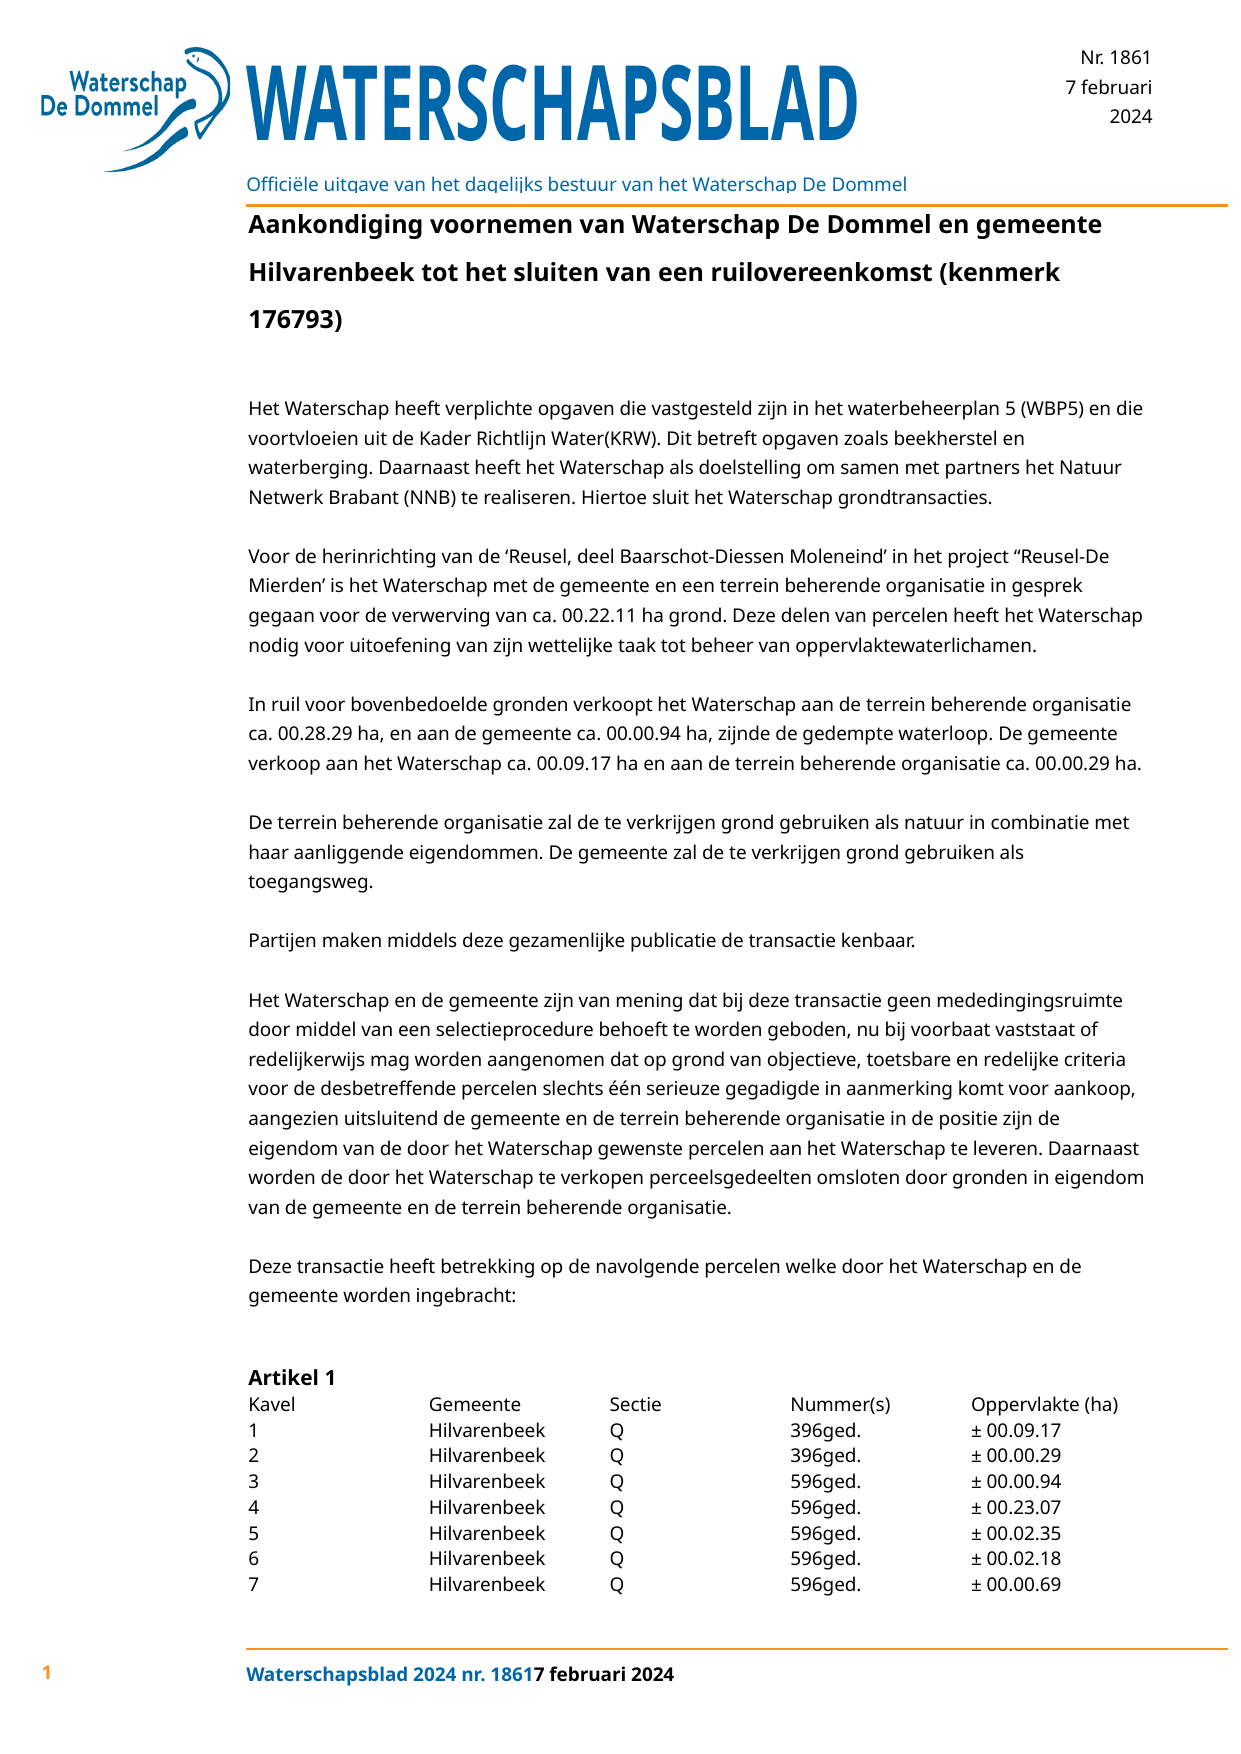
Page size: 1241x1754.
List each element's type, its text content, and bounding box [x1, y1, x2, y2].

table_header Kavel [248, 1391, 429, 1417]
table_cell Hilvarenbeek [429, 1443, 609, 1468]
table_cell 596ged. [790, 1494, 971, 1520]
table_cell Q [609, 1443, 790, 1468]
text Het Waterschap en de gemeente zijn van mening dat bij deze transactie geen mededingingsruimte door middel van een selectieprocedure behoeft te worden geboden, nu bij voorbaat vaststaat of redelijkerwijs mag worden aangenomen dat op grond van objectieve, toetsbare en redelijke criteria voor de desbetreffende percelen slechts één serieuze gegadigde in aanmerking komt voor aankoop, aangezien uitsluitend de gemeente en de terrein beherende organisatie in de positie zijn de eigendom van de door het Waterschap gewenste percelen aan het Waterschap te leveren. Daarnaast worden de door het Waterschap te verkopen perceelsgedeelten omsloten door gronden in eigendom van de gemeente en de terrein beherende organisatie. [248, 987, 1152, 1219]
table_cell Hilvarenbeek [429, 1520, 609, 1546]
table_cell Hilvarenbeek [429, 1468, 609, 1494]
table_cell 5 [248, 1520, 429, 1546]
text De terrein beherende organisatie zal de te verkrijgen grond gebruiken als natuur in combinatie met haar aanliggende eigendommen. De gemeente zal de te verkrijgen grond gebruiken als toegangsweg. [248, 809, 1152, 894]
picture [204, 47, 231, 76]
table_header Oppervlakte (ha) [971, 1391, 1152, 1417]
table_cell Q [609, 1494, 790, 1520]
table_cell Q [609, 1520, 790, 1546]
table_cell ± 00.00.29 [971, 1443, 1152, 1468]
text In ruil voor bovenbedoelde gronden verkoopt het Waterschap aan de terrein beherende organisatie ca. 00.28.29 ha, en aan de gemeente ca. 00.00.94 ha, zijnde de gedempte waterloop. De gemeente verkoop aan het Waterschap ca. 00.09.17 ha en aan de terrein beherende organisatie ca. 00.00.29 ha. [248, 691, 1152, 776]
table_cell 396ged. [790, 1417, 971, 1443]
table_header Gemeente [429, 1391, 609, 1417]
table_cell 596ged. [790, 1546, 971, 1571]
table_cell ± 00.02.18 [971, 1546, 1152, 1571]
table_cell 596ged. [790, 1571, 971, 1597]
table_cell Q [609, 1571, 790, 1597]
table_cell Q [609, 1468, 790, 1494]
table_cell 396ged. [790, 1443, 971, 1468]
table_cell Q [609, 1546, 790, 1571]
table_header Sectie [609, 1391, 790, 1417]
table_cell 4 [248, 1494, 429, 1520]
text Deze transactie heeft betrekking op de navolgende percelen welke door het Waterschap en de gemeente worden ingebracht: [248, 1253, 1152, 1308]
table_cell Hilvarenbeek [429, 1494, 609, 1520]
text Partijen maken middels deze gezamenlijke publicatie de transactie kenbaar. [248, 928, 1152, 953]
picture [41, 47, 231, 172]
table_cell Hilvarenbeek [429, 1546, 609, 1571]
table_cell 3 [248, 1468, 429, 1494]
table_cell 6 [248, 1546, 429, 1571]
table_cell Q [609, 1417, 790, 1443]
table_cell ± 00.00.69 [971, 1571, 1152, 1597]
table_cell Hilvarenbeek [429, 1571, 609, 1597]
text Het Waterschap heeft verplichte opgaven die vastgesteld zijn in het waterbeheerplan 5 (WBP5) en die voortvloeien uit de Kader Richtlijn Water(KRW). Dit betreft opgaven zoals beekherstel en waterberging. Daarnaast heeft het Waterschap als doelstelling om samen met partners het Natuur Netwerk Brabant (NNB) te realiseren. Hiertoe sluit het Waterschap grondtransacties. [248, 395, 1152, 509]
table_cell ± 00.00.94 [971, 1468, 1152, 1494]
text Artikel 1 [248, 1363, 1152, 1391]
table_cell 596ged. [790, 1468, 971, 1494]
table_cell ± 00.09.17 [971, 1417, 1152, 1443]
table_cell 2 [248, 1443, 429, 1468]
table_cell ± 00.23.07 [971, 1494, 1152, 1520]
text Voor de herinrichting van de ‘Reusel, deel Baarschot-Diessen Moleneind’ in het project “Reusel-De Mierden’ is het Waterschap met de gemeente en een terrein beherende organisatie in gesprek gegaan voor de verwerving van ca. 00.22.11 ha grond. Deze delen van percelen heeft het Waterschap nodig voor uitoefening van zijn wettelijke taak tot beheer van oppervlaktewaterlichamen. [248, 543, 1152, 657]
table_cell 1 [248, 1417, 429, 1443]
table_cell 596ged. [790, 1520, 971, 1546]
text Aankondiging voornemen van Waterschap De Dommel en gemeente Hilvarenbeek tot het sluiten van een ruilovereenkomst (kenmerk 176793) [248, 207, 1152, 336]
table_cell ± 00.02.35 [971, 1520, 1152, 1546]
table_header Nummer(s) [790, 1391, 971, 1417]
picture [45, 99, 51, 111]
table_cell 7 [248, 1571, 429, 1597]
table_cell Hilvarenbeek [429, 1417, 609, 1443]
picture [198, 118, 210, 131]
